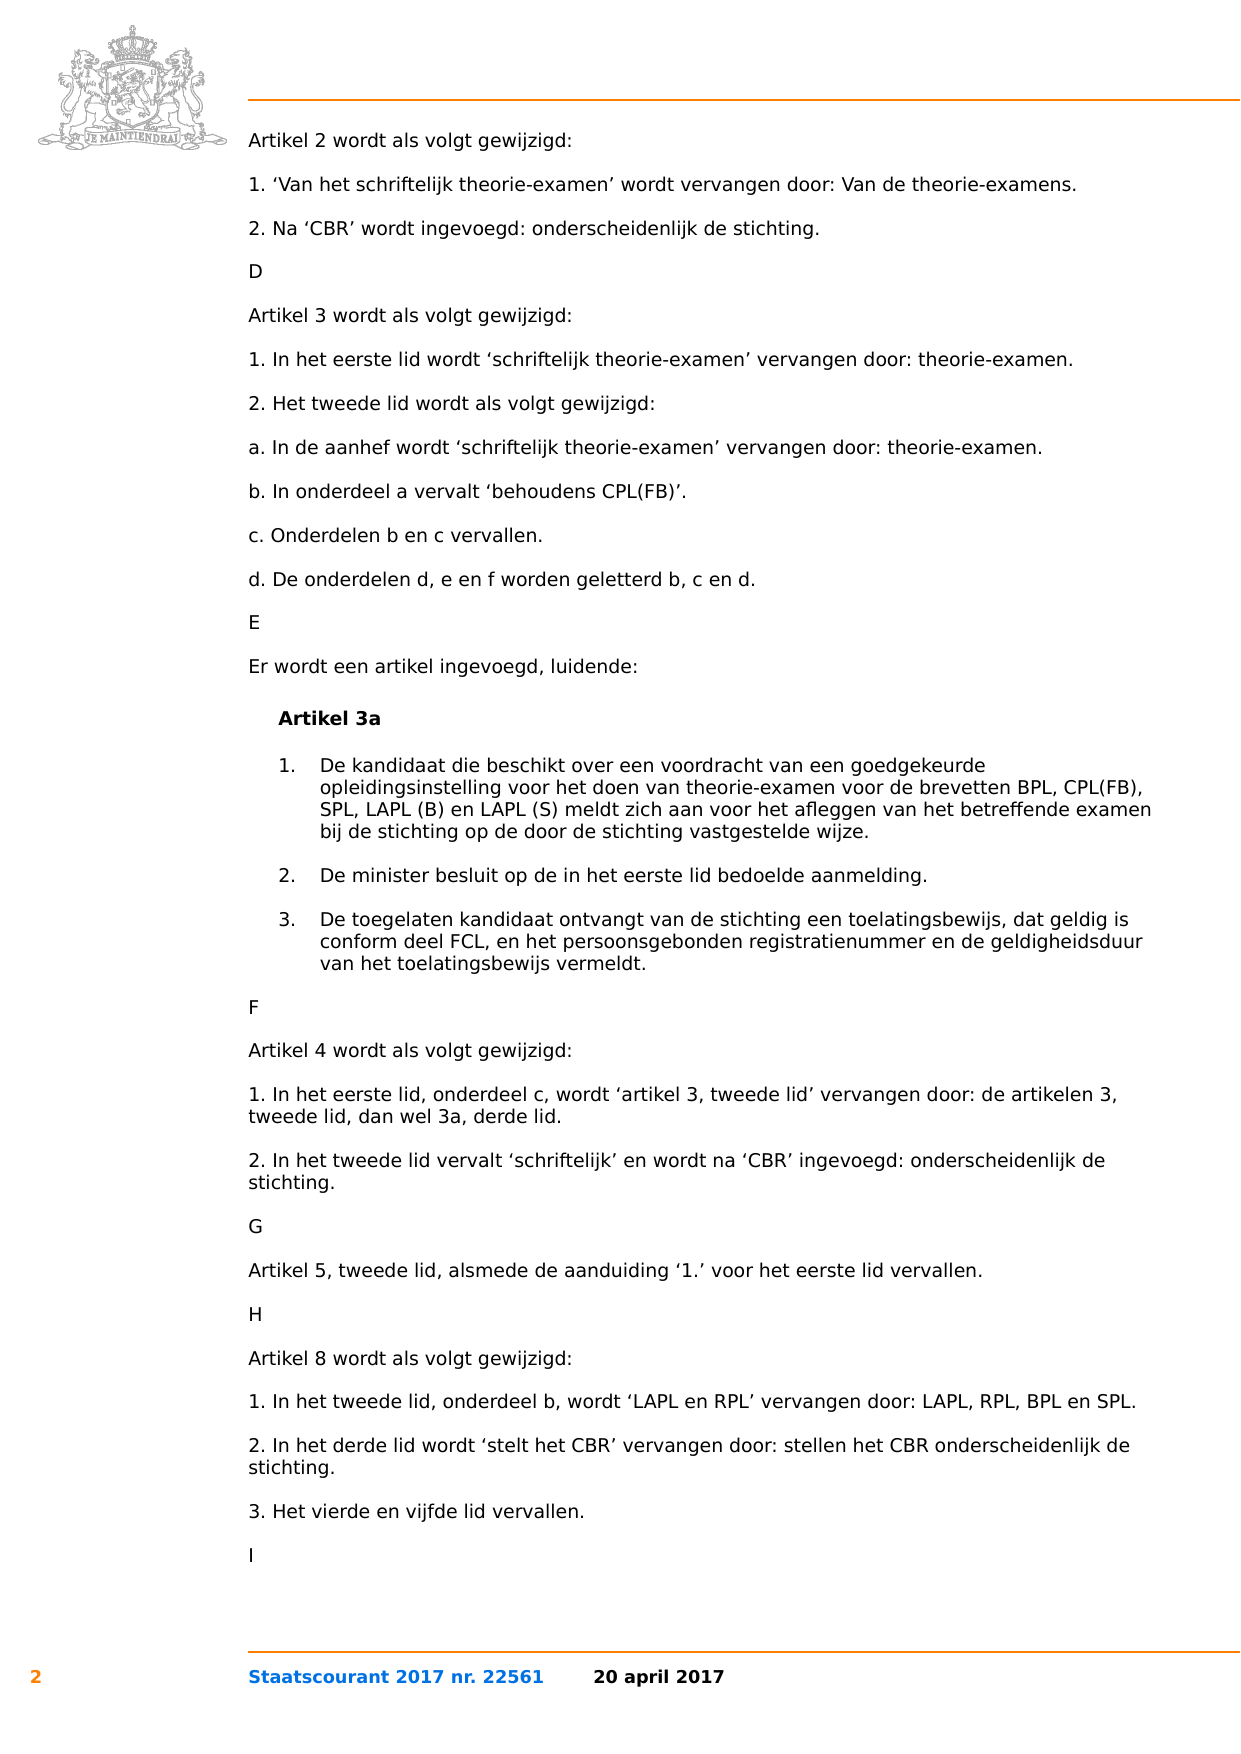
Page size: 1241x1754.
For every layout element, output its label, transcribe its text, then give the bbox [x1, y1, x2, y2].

subtitle Artikel 3a [278, 708, 1163, 730]
text Artikel 8 wordt als volgt gewijzigd: [248, 1347, 1163, 1369]
text Artikel 5, tweede lid, alsmede de aanduiding ‘1.’ voor het eerste lid vervallen. [248, 1260, 1163, 1282]
text 2. Na ‘CBR’ wordt ingevoegd: onderscheidenlijk de stichting. [248, 218, 1163, 239]
text Artikel 3 wordt als volgt gewijzigd: [248, 305, 1163, 327]
text F [248, 997, 1163, 1018]
text I [248, 1545, 1163, 1567]
text 2. De minister besluit op de in het eerste lid bedoelde aanmelding. [278, 865, 1163, 887]
text D [248, 261, 1163, 283]
text 1. In het tweede lid, onderdeel b, wordt ‘LAPL en RPL’ vervangen door: LAPL, RPL, BPL en SPL. [248, 1391, 1163, 1413]
text 3. De toegelaten kandidaat ontvangt van de stichting een toelatingsbewijs, dat geldig is conform deel FCL, en het persoonsgebonden registratienummer en de geldigheidsduur van het toelatingsbewijs vermeldt. [278, 909, 1163, 975]
text d. De onderdelen d, e en f worden geletterd b, c en d. [248, 568, 1163, 590]
text Er wordt een artikel ingevoegd, luidende: [248, 656, 1163, 678]
text E [248, 612, 1163, 634]
text Artikel 4 wordt als volgt gewijzigd: [248, 1040, 1163, 1062]
text 2. Het tweede lid wordt als volgt gewijzigd: [248, 393, 1163, 415]
text c. Onderdelen b en c vervallen. [248, 524, 1163, 547]
text 1. In het eerste lid, onderdeel c, wordt ‘artikel 3, tweede lid’ vervangen door: de artikelen 3, tweede lid, dan wel 3a, derde lid. [248, 1084, 1163, 1128]
text 2. In het tweede lid vervalt ‘schriftelijk’ en wordt na ‘CBR’ ingevoegd: onderscheidenlijk de stichting. [248, 1150, 1163, 1194]
text G [248, 1216, 1163, 1238]
text 2. In het derde lid wordt ‘stelt het CBR’ vervangen door: stellen het CBR onderscheidenlijk de stichting. [248, 1435, 1163, 1479]
text Artikel 2 wordt als volgt gewijzigd: [248, 130, 1163, 152]
text 1. In het eerste lid wordt ‘schriftelijk theorie-examen’ vervangen door: theorie-examen. [248, 349, 1163, 371]
text 1. ‘Van het schriftelijk theorie-examen’ wordt vervangen door: Van de theorie-examens. [248, 174, 1163, 196]
text 1. De kandidaat die beschikt over een voordracht van een goedgekeurde opleidingsinstelling voor het doen van theorie-examen voor de brevetten BPL, CPL(FB), SPL, LAPL (B) en LAPL (S) meldt zich aan voor het afleggen van het betreffende examen bij de stichting op de door de stichting vastgestelde wijze. [278, 755, 1163, 843]
text 3. Het vierde en vijfde lid vervallen. [248, 1501, 1163, 1523]
text a. In de aanhef wordt ‘schriftelijk theorie-examen’ vervangen door: theorie-examen. [248, 437, 1163, 459]
text b. In onderdeel a vervalt ‘behoudens CPL(FB)’. [248, 481, 1163, 503]
picture [38, 25, 227, 150]
text H [248, 1304, 1163, 1326]
